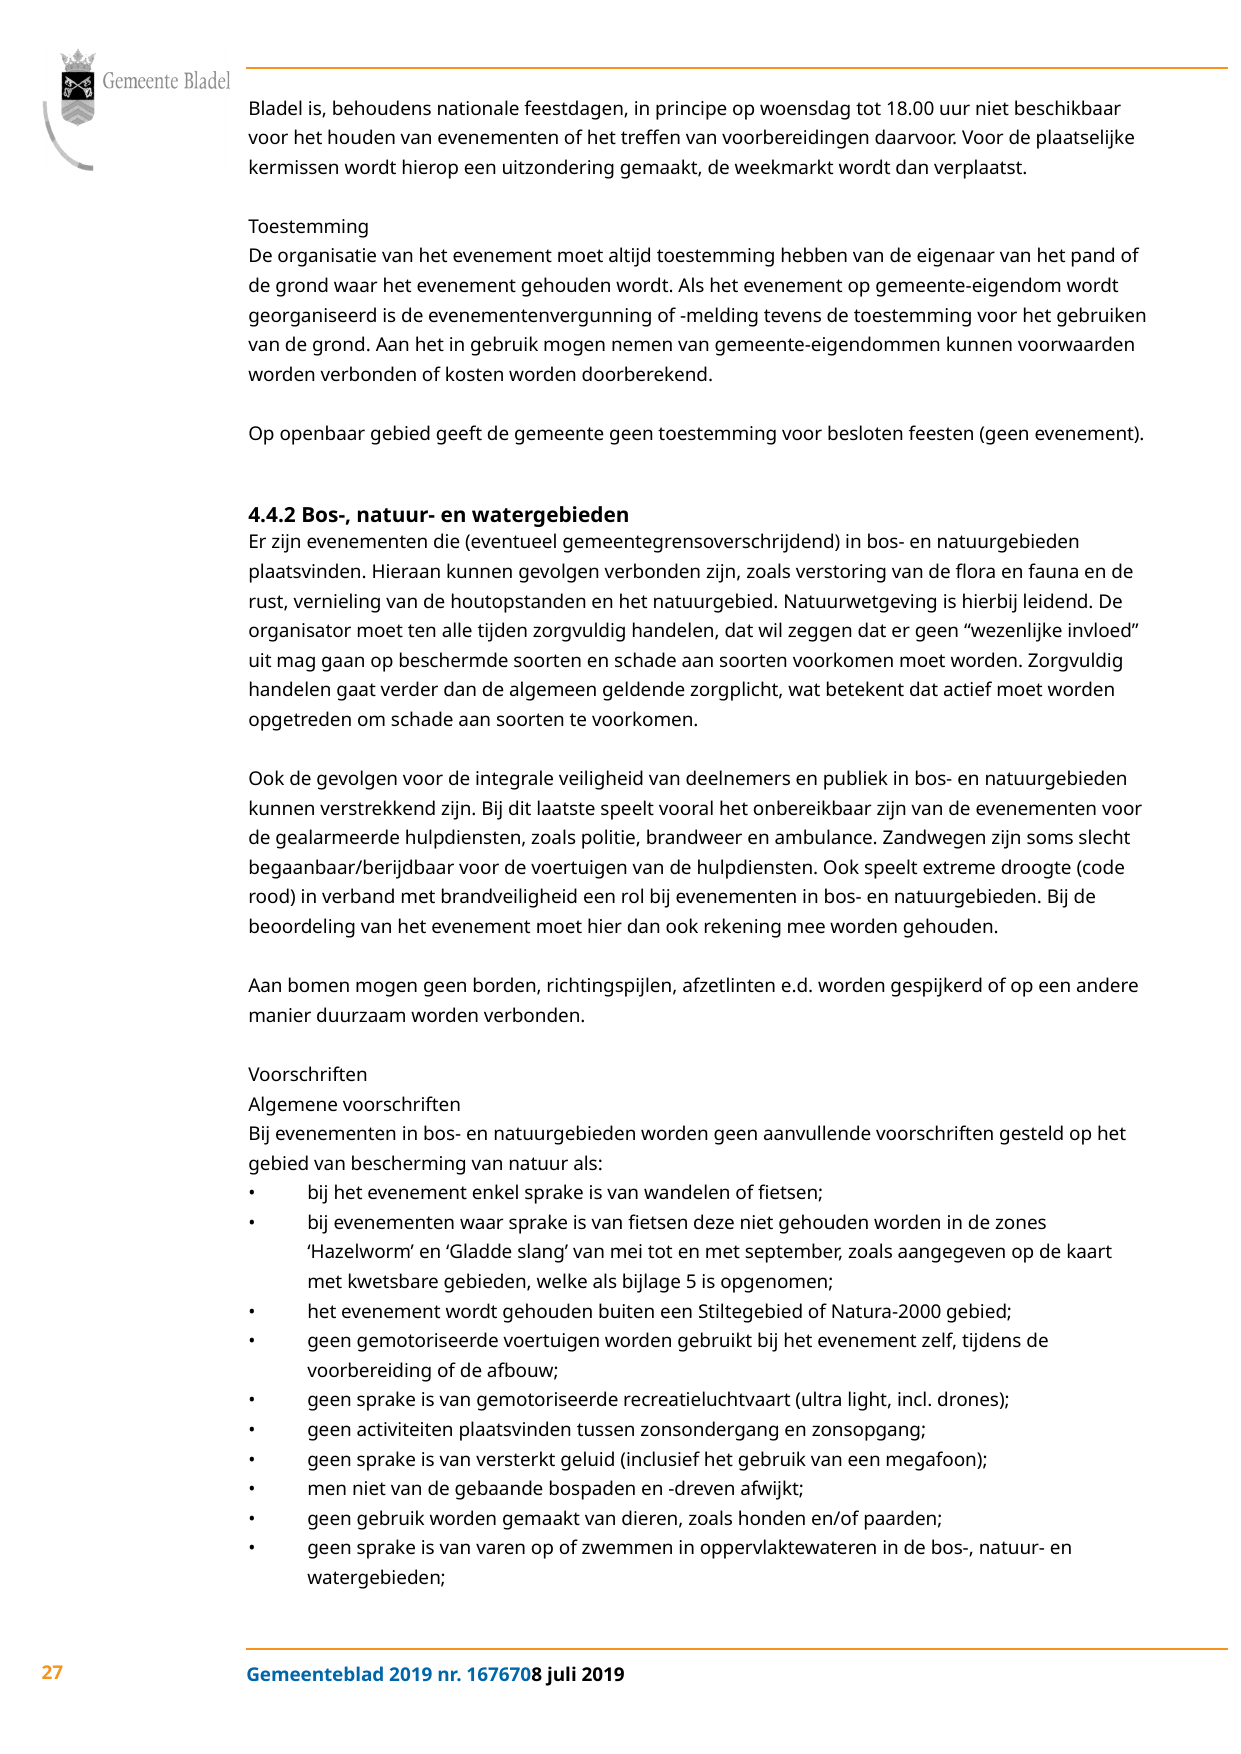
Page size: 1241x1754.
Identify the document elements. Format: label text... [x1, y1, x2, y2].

list bij evenementen waar sprake is van fietsen deze niet gehouden worden in de zones ‘Hazelworm’ en ‘Gladde slang’ van mei tot en met september, zoals aangegeven op de kaart met kwetsbare gebieden, welke als bijlage 5 is opgenomen; [248, 1209, 1152, 1294]
text Bij evenementen in bos- en natuurgebieden worden geen aanvullende voorschriften gesteld op het gebied van bescherming van natuur als: [248, 1120, 1152, 1176]
text De organisatie van het evenement moet altijd toestemming hebben van de eigenaar van het pand of de grond waar het evenement gehouden wordt. Als het evenement op gemeente-eigendom wordt georganiseerd is de evenementenvergunning of -melding tevens de toestemming voor het gebruiken van de grond. Aan het in gebruik mogen nemen van gemeente-eigendommen kunnen voorwaarden worden verbonden of kosten worden doorberekend. [248, 243, 1152, 387]
list geen gebruik worden gemaakt van dieren, zoals honden en/of paarden; [248, 1505, 1152, 1531]
text Algemene voorschriften [248, 1091, 1152, 1116]
picture [41, 47, 231, 172]
list bij het evenement enkel sprake is van wandelen of fietsen; [248, 1179, 1152, 1205]
text Er zijn evenementen die (eventueel gemeentegrensoverschrijdend) in bos- en natuurgebieden plaatsvinden. Hieraan kunnen gevolgen verbonden zijn, zoals verstoring van de flora en fauna en de rust, vernieling van de houtopstanden en het natuurgebied. Natuurwetgeving is hierbij leidend. De organisator moet ten alle tijden zorgvuldig handelen, dat wil zeggen dat er geen “wezenlijke invloed” uit mag gaan op beschermde soorten en schade aan soorten voorkomen moet worden. Zorgvuldig handelen gaat verder dan de algemeen geldende zorgplicht, wat betekent dat actief moet worden opgetreden om schade aan soorten te voorkomen. [248, 529, 1152, 732]
list geen sprake is van varen op of zwemmen in oppervlaktewateren in de bos-, natuur- en watergebieden; [248, 1534, 1152, 1590]
list geen gemotoriseerde voertuigen worden gebruikt bij het evenement zelf, tijdens de voorbereiding of de afbouw; [248, 1327, 1152, 1383]
text Bladel is, behoudens nationale feestdagen, in principe op woensdag tot 18.00 uur niet beschikbaar voor het houden van evenementen of het treffen van voorbereidingen daarvoor. Voor de plaatselijke kermissen wordt hierop een uitzondering gemaakt, de weekmarkt wordt dan verplaatst. [248, 95, 1152, 180]
list het evenement wordt gehouden buiten een Stiltegebied of Natura-2000 gebied; [248, 1298, 1152, 1323]
text Toestemming [248, 213, 1152, 239]
text Op openbaar gebied geeft de gemeente geen toestemming voor besloten feesten (geen evenement). [248, 420, 1152, 446]
text Aan bomen mogen geen borden, richtingspijlen, afzetlinten e.d. worden gespijkerd of op een andere manier duurzaam worden verbonden. [248, 972, 1152, 1028]
list men niet van de gebaande bospaden en -dreven afwijkt; [248, 1475, 1152, 1501]
text 4.4.2 Bos-, natuur- en watergebieden [248, 500, 1152, 529]
list geen sprake is van gemotoriseerde recreatieluchtvaart (ultra light, incl. drones); [248, 1387, 1152, 1412]
text Ook de gevolgen voor de integrale veiligheid van deelnemers en publiek in bos- en natuurgebieden kunnen verstrekkend zijn. Bij dit laatste speelt vooral het onbereikbaar zijn van de evenementen voor de gealarmeerde hulpdiensten, zoals politie, brandweer en ambulance. Zandwegen zijn soms slecht begaanbaar/berijdbaar voor de voertuigen van de hulpdiensten. Ook speelt extreme droogte (code rood) in verband met brandveiligheid een rol bij evenementen in bos- en natuurgebieden. Bij de beoordeling van het evenement moet hier dan ook rekening mee worden gehouden. [248, 765, 1152, 939]
list geen activiteiten plaatsvinden tussen zonsondergang en zonsopgang; [248, 1416, 1152, 1442]
list geen sprake is van versterkt geluid (inclusief het gebruik van een megafoon); [248, 1446, 1152, 1471]
text Voorschriften [248, 1061, 1152, 1087]
